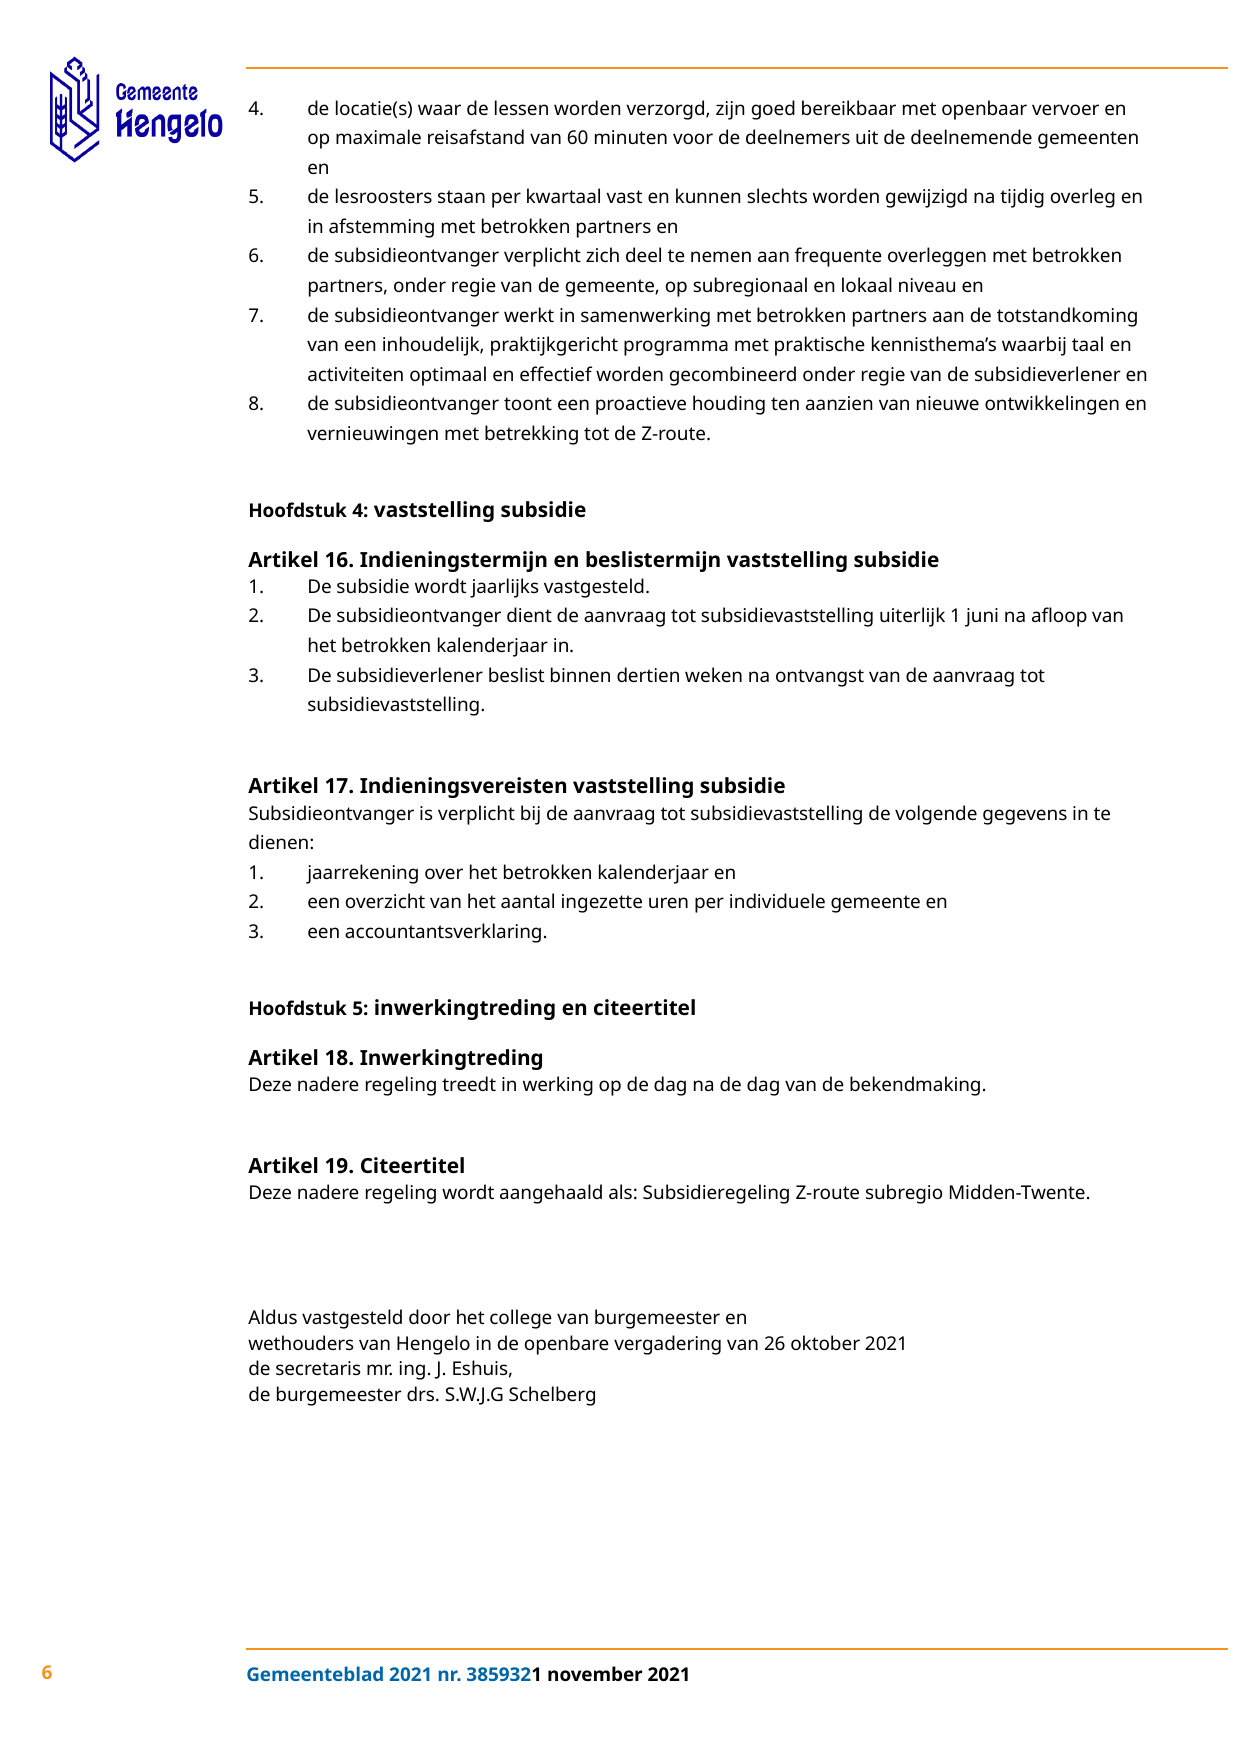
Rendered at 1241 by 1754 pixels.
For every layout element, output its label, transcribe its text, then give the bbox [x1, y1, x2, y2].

list de locatie(s) waar de lessen worden verzorgd, zijn goed bereikbaar met openbaar vervoer en op maximale reisafstand van 60 minuten voor de deelnemers uit de deelnemende gemeenten en [248, 95, 1152, 180]
text Deze nadere regeling treedt in werking op de dag na de dag van de bekendmaking. [248, 1071, 1152, 1097]
text Artikel 17. Indieningsvereisten vaststelling subsidie [248, 771, 1152, 800]
text Artikel 18. Inwerkingtreding [248, 1043, 1152, 1071]
text Aldus vastgesteld door het college van burgemeester en [248, 1304, 1152, 1330]
list De subsidieverlener beslist binnen dertien weken na ontvangst van de aanvraag tot subsidievaststelling. [248, 662, 1152, 717]
list een overzicht van het aantal ingezette uren per individuele gemeente en [248, 889, 1152, 914]
list De subsidie wordt jaarlijks vastgesteld. [248, 573, 1152, 599]
text Artikel 19. Citeertitel [248, 1151, 1152, 1179]
text Hoofdstuk 5: inwerkingtreding en citeertitel [248, 993, 1152, 1022]
list de subsidieontvanger verplicht zich deel te nemen aan frequente overleggen met betrokken partners, onder regie van de gemeente, op subregionaal en lokaal niveau en [248, 243, 1152, 298]
list jaarrekening over het betrokken kalenderjaar en [248, 859, 1152, 885]
text Subsidieontvanger is verplicht bij de aanvraag tot subsidievaststelling de volgende gegevens in te dienen: [248, 800, 1152, 855]
list de lesroosters staan per kwartaal vast en kunnen slechts worden gewijzigd na tijdig overleg en in afstemming met betrokken partners en [248, 183, 1152, 239]
text de burgemeester drs. S.W.J.G Schelberg [248, 1381, 1152, 1407]
text de secretaris mr. ing. J. Eshuis, [248, 1356, 1152, 1381]
text wethouders van Hengelo in de openbare vergadering van 26 oktober 2021 [248, 1330, 1152, 1356]
text Artikel 16. Indieningstermijn en beslistermijn vaststelling subsidie [248, 545, 1152, 573]
text Hoofdstuk 4: vaststelling subsidie [248, 495, 1152, 524]
list een accountantsverklaring. [248, 918, 1152, 944]
list de subsidieontvanger werkt in samenwerking met betrokken partners aan de totstandkoming van een inhoudelijk, praktijkgericht programma met praktische kennisthema’s waarbij taal en activiteiten optimaal en effectief worden gecombineerd onder regie van de subsidieverlener en [248, 302, 1152, 387]
list De subsidieontvanger dient de aanvraag tot subsidievaststelling uiterlijk 1 juni na afloop van het betrokken kalenderjaar in. [248, 603, 1152, 658]
list de subsidieontvanger toont een proactieve houding ten aanzien van nieuwe ontwikkelingen en vernieuwingen met betrekking tot de Z-route. [248, 391, 1152, 446]
picture [41, 47, 231, 172]
text Deze nadere regeling wordt aangehaald als: Subsidieregeling Z-route subregio Midden-Twente. [248, 1179, 1152, 1205]
